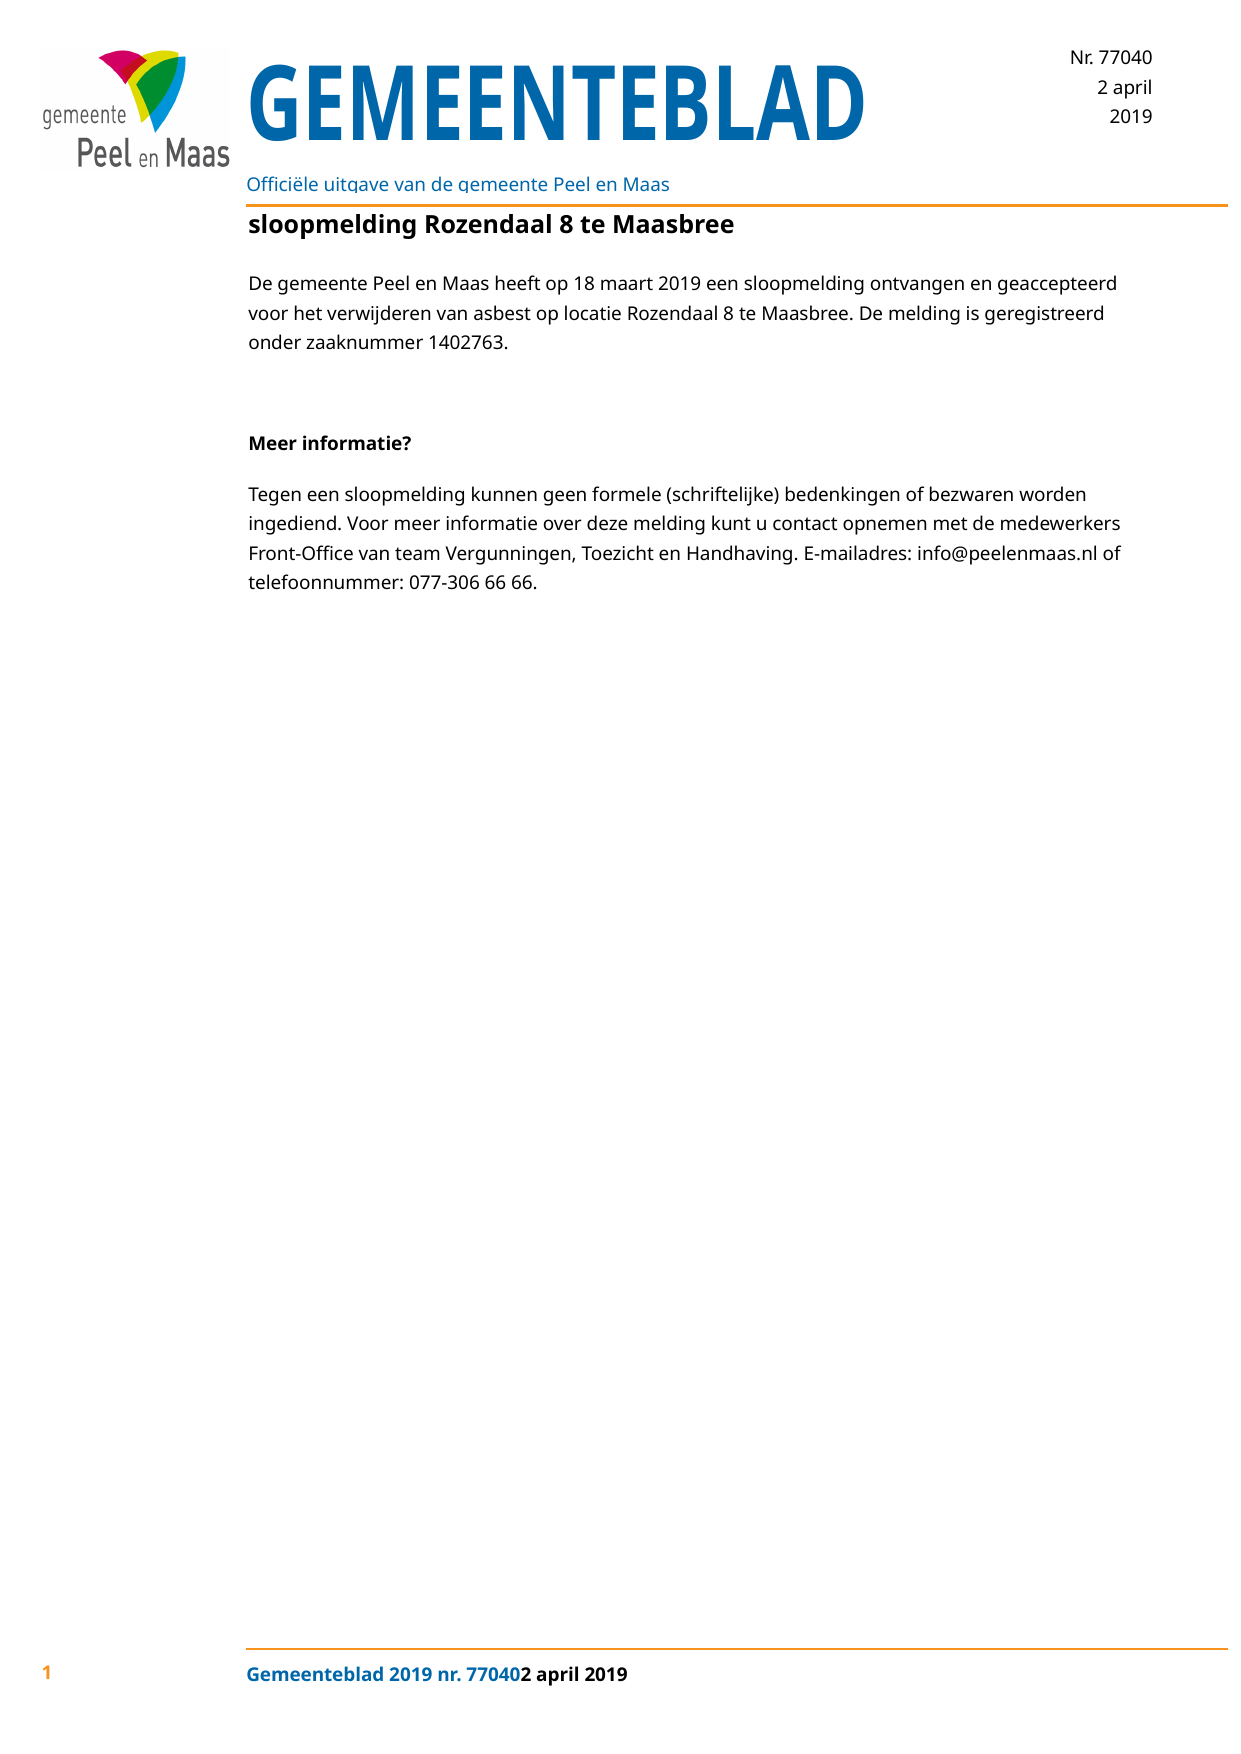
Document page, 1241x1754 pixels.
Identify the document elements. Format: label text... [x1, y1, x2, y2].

picture [41, 47, 231, 172]
text sloopmelding Rozendaal 8 te Maasbree [248, 207, 1152, 241]
text Tegen een sloopmelding kunnen geen formele (schriftelijke) bedenkingen of bezwaren worden ingediend. Voor meer informatie over deze melding kunt u contact opnemen met de medewerkers Front-Office van team Vergunningen, Toezicht en Handhaving. E-mailadres: info@peelenmaas.nl of telefoonnummer: 077-306 66 66. [248, 481, 1152, 595]
text De gemeente Peel en Maas heeft op 18 maart 2019 een sloopmelding ontvangen en geaccepteerd voor het verwijderen van asbest op locatie Rozendaal 8 te Maasbree. De melding is geregistreerd onder zaaknummer 1402763. [248, 270, 1152, 355]
text Meer informatie? [248, 430, 1152, 456]
